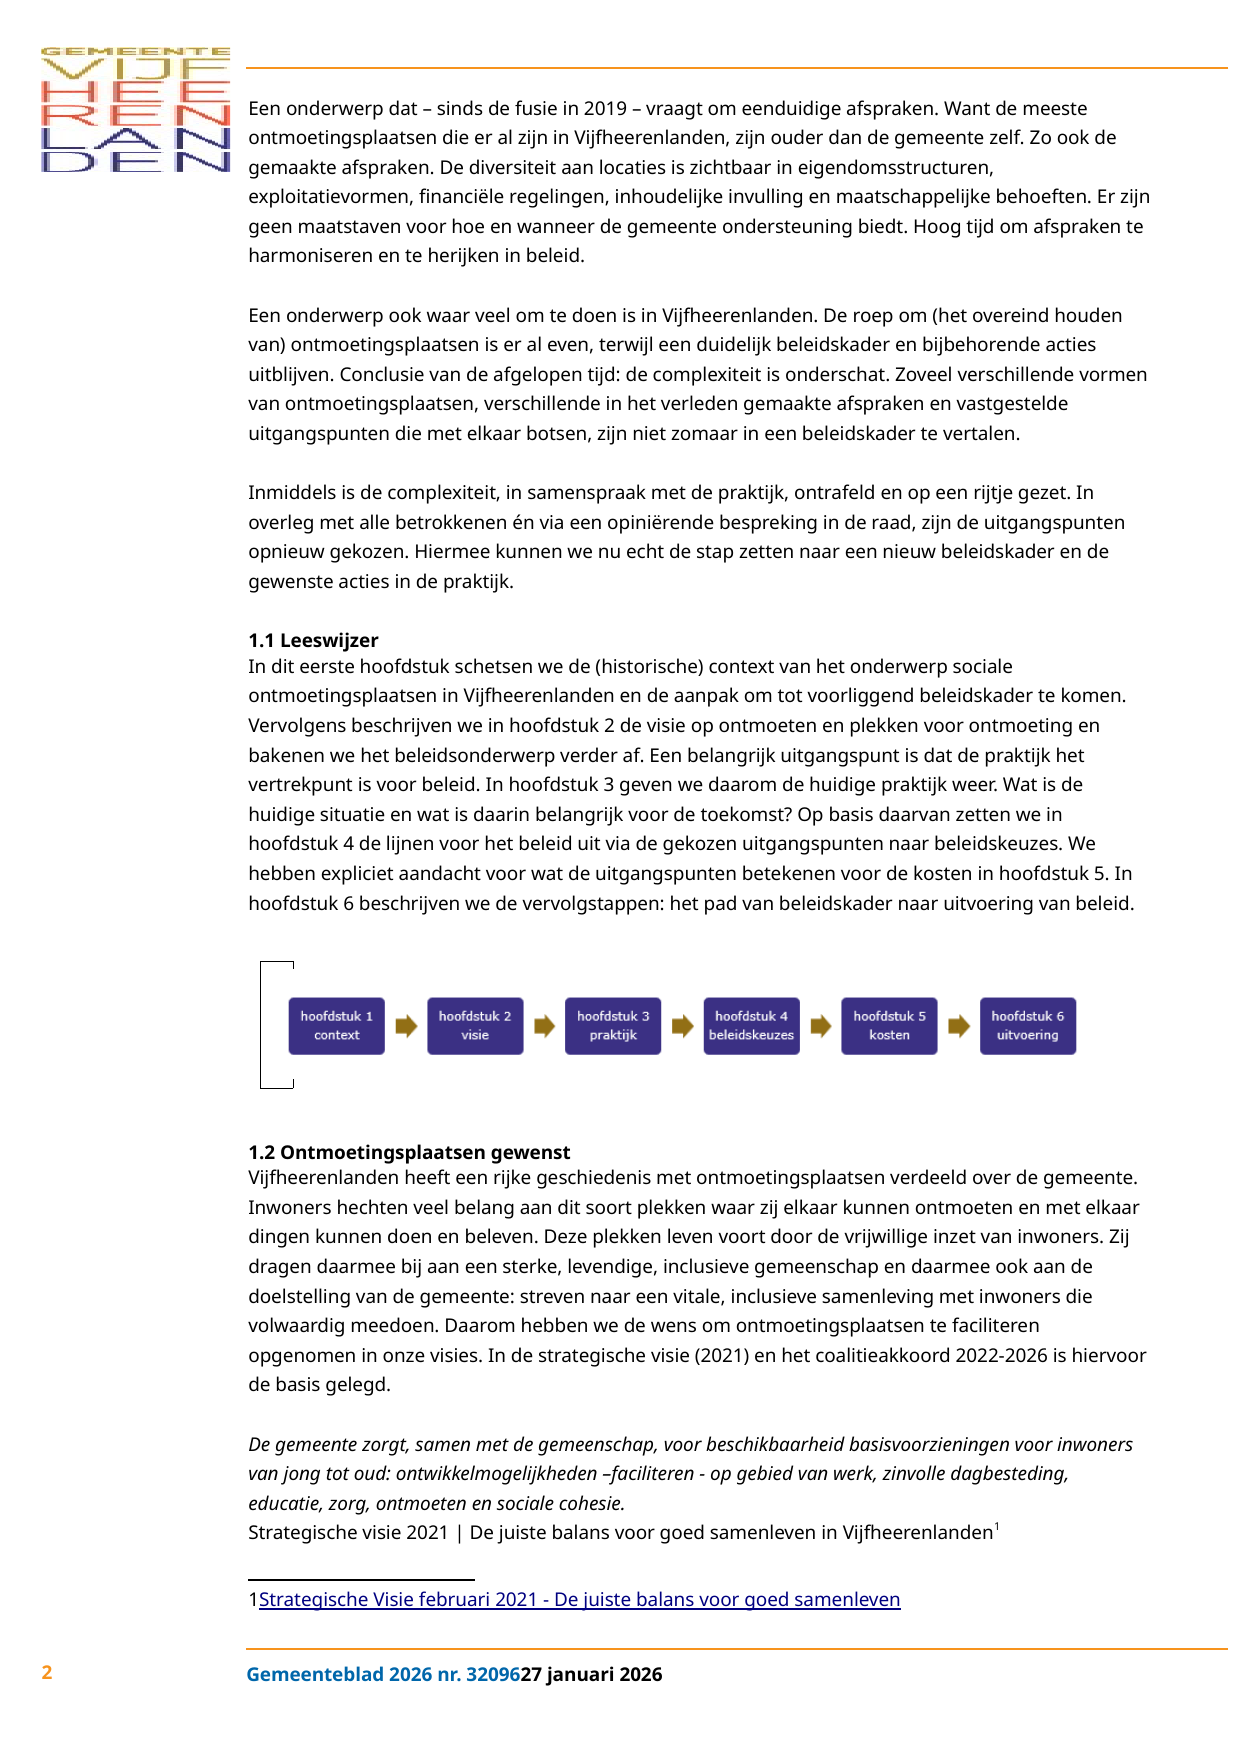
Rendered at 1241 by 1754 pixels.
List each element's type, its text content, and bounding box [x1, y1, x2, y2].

table_header De gemeente zorgt, samen met de gemeenschap, voor beschikbaarheid basisvoorzieningen voor inwoners van jong tot oud: ontwikkelmogelijkheden –faciliteren - op gebied van werk, zinvolle dagbesteding, educatie, zorg, ontmoeten en sociale cohesie. [248, 1431, 1152, 1516]
text Inmiddels is de complexiteit, in samenspraak met de praktijk, ontrafeld en op een rijtje gezet. In overleg met alle betrokkenen én via een opiniërende bespreking in de raad, zijn de uitgangspunten opnieuw gekozen. Hiermee kunnen we nu echt de stap zetten naar een nieuw beleidskader en de gewenste acties in de praktijk. [248, 479, 1152, 594]
picture [41, 47, 231, 172]
text 1.1 Leeswijzer [248, 627, 1152, 653]
text In dit eerste hoofdstuk schetsen we de (historische) context van het onderwerp sociale ontmoetingsplaatsen in Vijfheerenlanden en de aanpak om tot voorliggend beleidskader te komen. Vervolgens beschrijven we in hoofdstuk 2 de visie op ontmoeten en plekken voor ontmoeting en bakenen we het beleidsonderwerp verder af. Een belangrijk uitgangspunt is dat de praktijk het vertrekpunt is voor beleid. In hoofdstuk 3 geven we daarom de huidige praktijk weer. Wat is de huidige situatie en wat is daarin belangrijk voor de toekomst? Op basis daarvan zetten we in hoofdstuk 4 de lijnen voor het beleid uit via de gekozen uitgangspunten naar beleidskeuzes. We hebben expliciet aandacht voor wat de uitgangspunten betekenen voor de kosten in hoofdstuk 5. In hoofdstuk 6 beschrijven we de vervolgstappen: het pad van beleidskader naar uitvoering van beleid. [248, 653, 1152, 915]
text Een onderwerp dat – sinds de fusie in 2019 – vraagt om eenduidige afspraken. Want de meeste ontmoetingsplaatsen die er al zijn in Vijfheerenlanden, zijn ouder dan de gemeente zelf. Zo ook de gemaakte afspraken. De diversiteit aan locaties is zichtbaar in eigendomsstructuren, exploitatievormen, financiële regelingen, inhoudelijke invulling en maatschappelijke behoeften. Er zijn geen maatstaven voor hoe en wanneer de gemeente ondersteuning biedt. Hoog tijd om afspraken te harmoniseren en te herijken in beleid. [248, 95, 1152, 268]
text Strategische visie 2021 | De juiste balans voor goed samenleven in Vijfheerenlanden [248, 1519, 1152, 1545]
text 1.2 Ontmoetingsplaatsen gewenst [248, 1139, 1152, 1164]
text Vijfheerenlanden heeft een rijke geschiedenis met ontmoetingsplaatsen verdeeld over de gemeente. Inwoners hechten veel belang aan dit soort plekken waar zij elkaar kunnen ontmoeten en met elkaar dingen kunnen doen en beleven. Deze plekken leven voort door de vrijwillige inzet van inwoners. Zij dragen daarmee bij aan een sterke, levendige, inclusieve gemeenschap en daarmee ook aan de doelstelling van de gemeente: streven naar een vitale, inclusieve samenleving met inwoners die volwaardig meedoen. Daarom hebben we de wens om ontmoetingsplaatsen te faciliteren opgenomen in onze visies. In de strategische visie (2021) en het coalitieakkoord 2022-2026 is hiervoor de basis gelegd. [248, 1164, 1152, 1397]
picture [268, 969, 1096, 1079]
text Een onderwerp ook waar veel om te doen is in Vijfheerenlanden. De roep om (het overeind houden van) ontmoetingsplaatsen is er al even, terwijl een duidelijk beleidskader en bijbehorende acties uitblijven. Conclusie van de afgelopen tijd: de complexiteit is onderschat. Zoveel verschillende vormen van ontmoetingsplaatsen, verschillende in het verleden gemaakte afspraken en vastgestelde uitgangspunten die met elkaar botsen, zijn niet zomaar in een beleidskader te vertalen. [248, 302, 1152, 446]
text Strategische Visie februari 2021 - De juiste balans voor goed samenleven [248, 1586, 1152, 1612]
